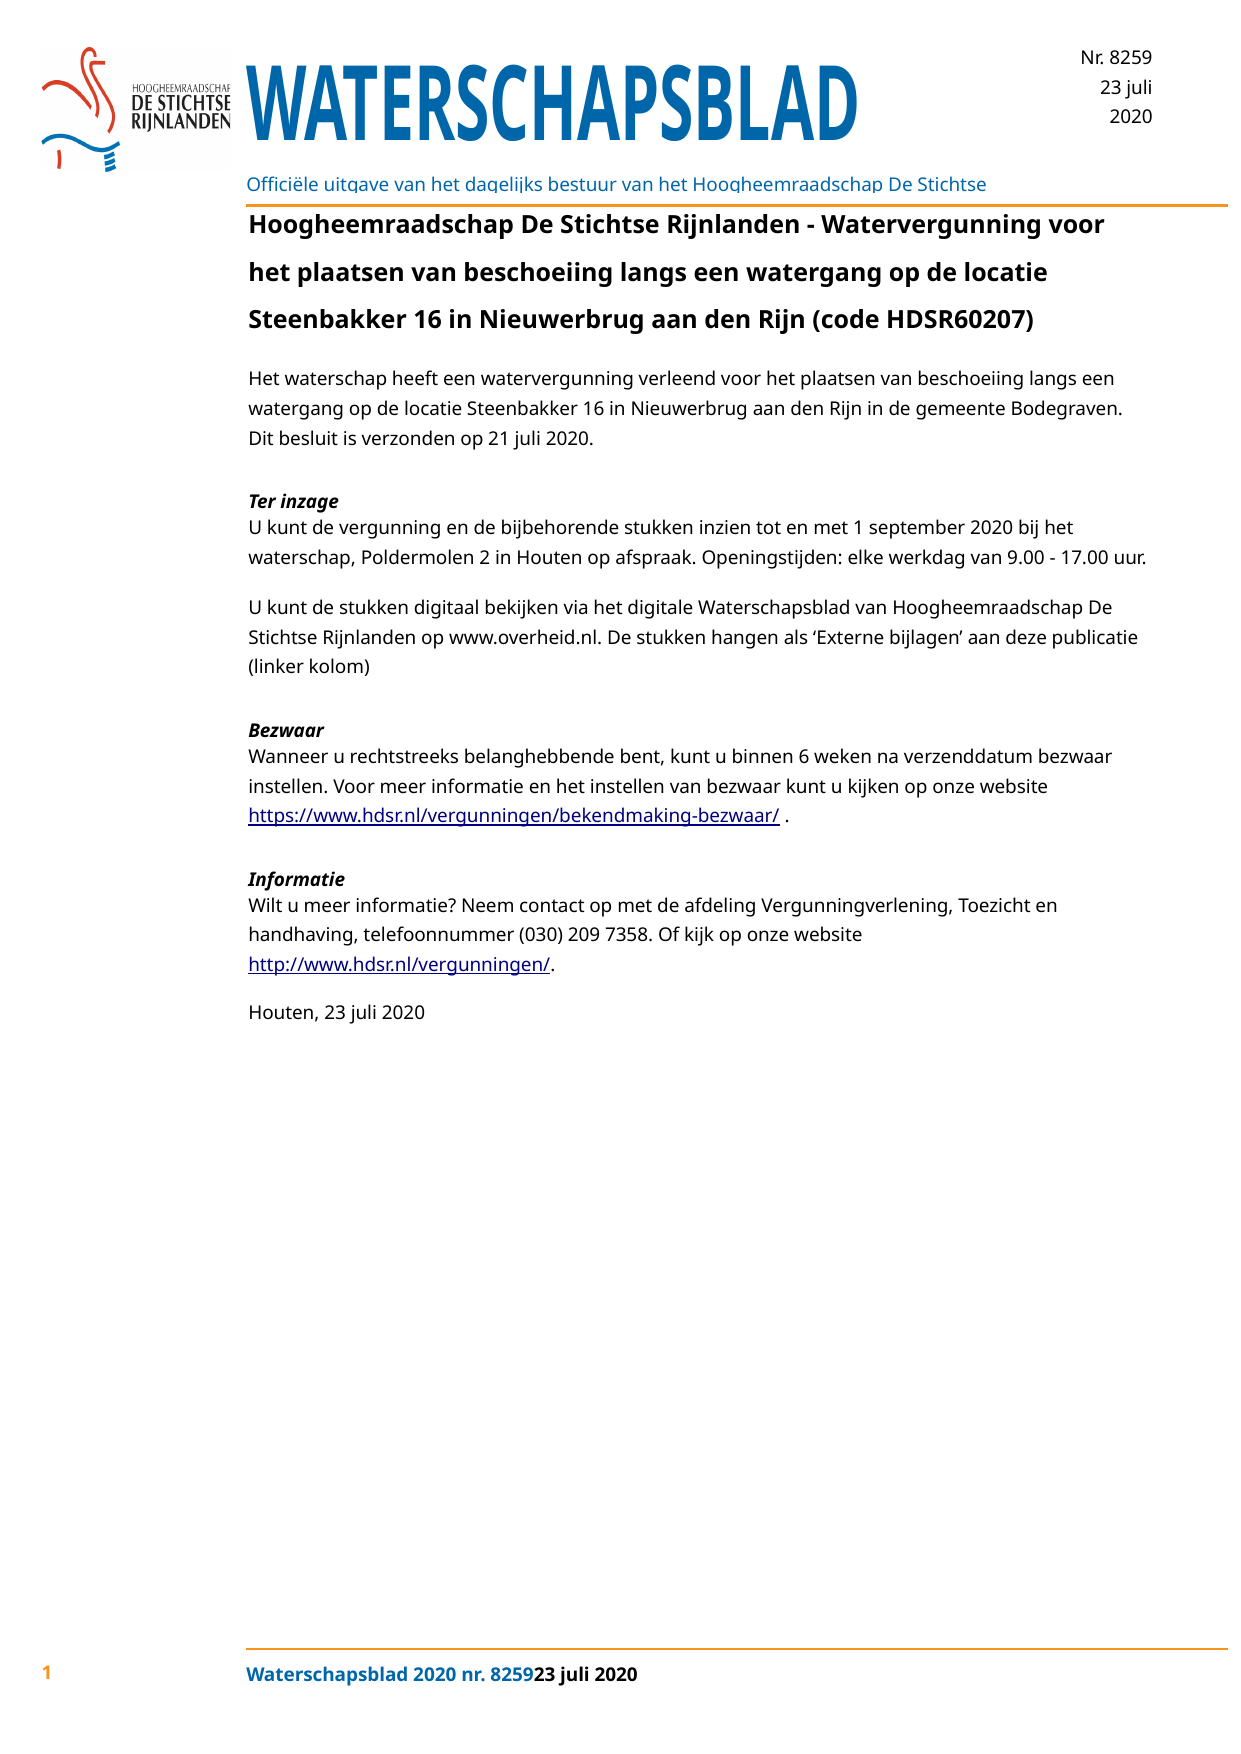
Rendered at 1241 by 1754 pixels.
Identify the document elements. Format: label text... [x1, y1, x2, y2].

text U kunt de vergunning en de bijbehorende stukken inzien tot en met 1 september 2020 bij het waterschap, Poldermolen 2 in Houten op afspraak. Openingstijden: elke werkdag van 9.00 - 17.00 uur. [248, 514, 1152, 570]
text Ter inzage [248, 489, 1152, 514]
text Hoogheemraadschap De Stichtse Rijnlanden - Watervergunning voor het plaatsen van beschoeiing langs een watergang op de locatie Steenbakker 16 in Nieuwerbrug aan den Rijn (code HDSR60207) [248, 207, 1152, 336]
text Houten, 23 juli 2020 [248, 999, 1152, 1025]
text Bezwaar [248, 717, 1152, 743]
text Wanneer u rechtstreeks belanghebbende bent, kunt u binnen 6 weken na verzenddatum bezwaar instellen. Voor meer informatie en het instellen van bezwaar kunt u kijken op onze website https://www.hdsr.nl/vergunningen/bekendmaking-bezwaar/ . [248, 743, 1152, 828]
text Informatie [248, 866, 1152, 892]
text U kunt de stukken digitaal bekijken via het digitale Waterschapsblad van Hoogheemraadschap De Stichtse Rijnlanden op www.overheid.nl. De stukken hangen als ‘Externe bijlagen’ aan deze publicatie (linker kolom) [248, 594, 1152, 679]
text Het waterschap heeft een watervergunning verleend voor het plaatsen van beschoeiing langs een watergang op de locatie Steenbakker 16 in Nieuwerbrug aan den Rijn in de gemeente Bodegraven. Dit besluit is verzonden op 21 juli 2020. [248, 366, 1152, 450]
picture [41, 47, 231, 172]
text Wilt u meer informatie? Neem contact op met de afdeling Vergunningverlening, Toezicht en handhaving, telefoonnummer (030) 209 7358. Of kijk op onze website http://www.hdsr.nl/vergunningen/. [248, 892, 1152, 977]
